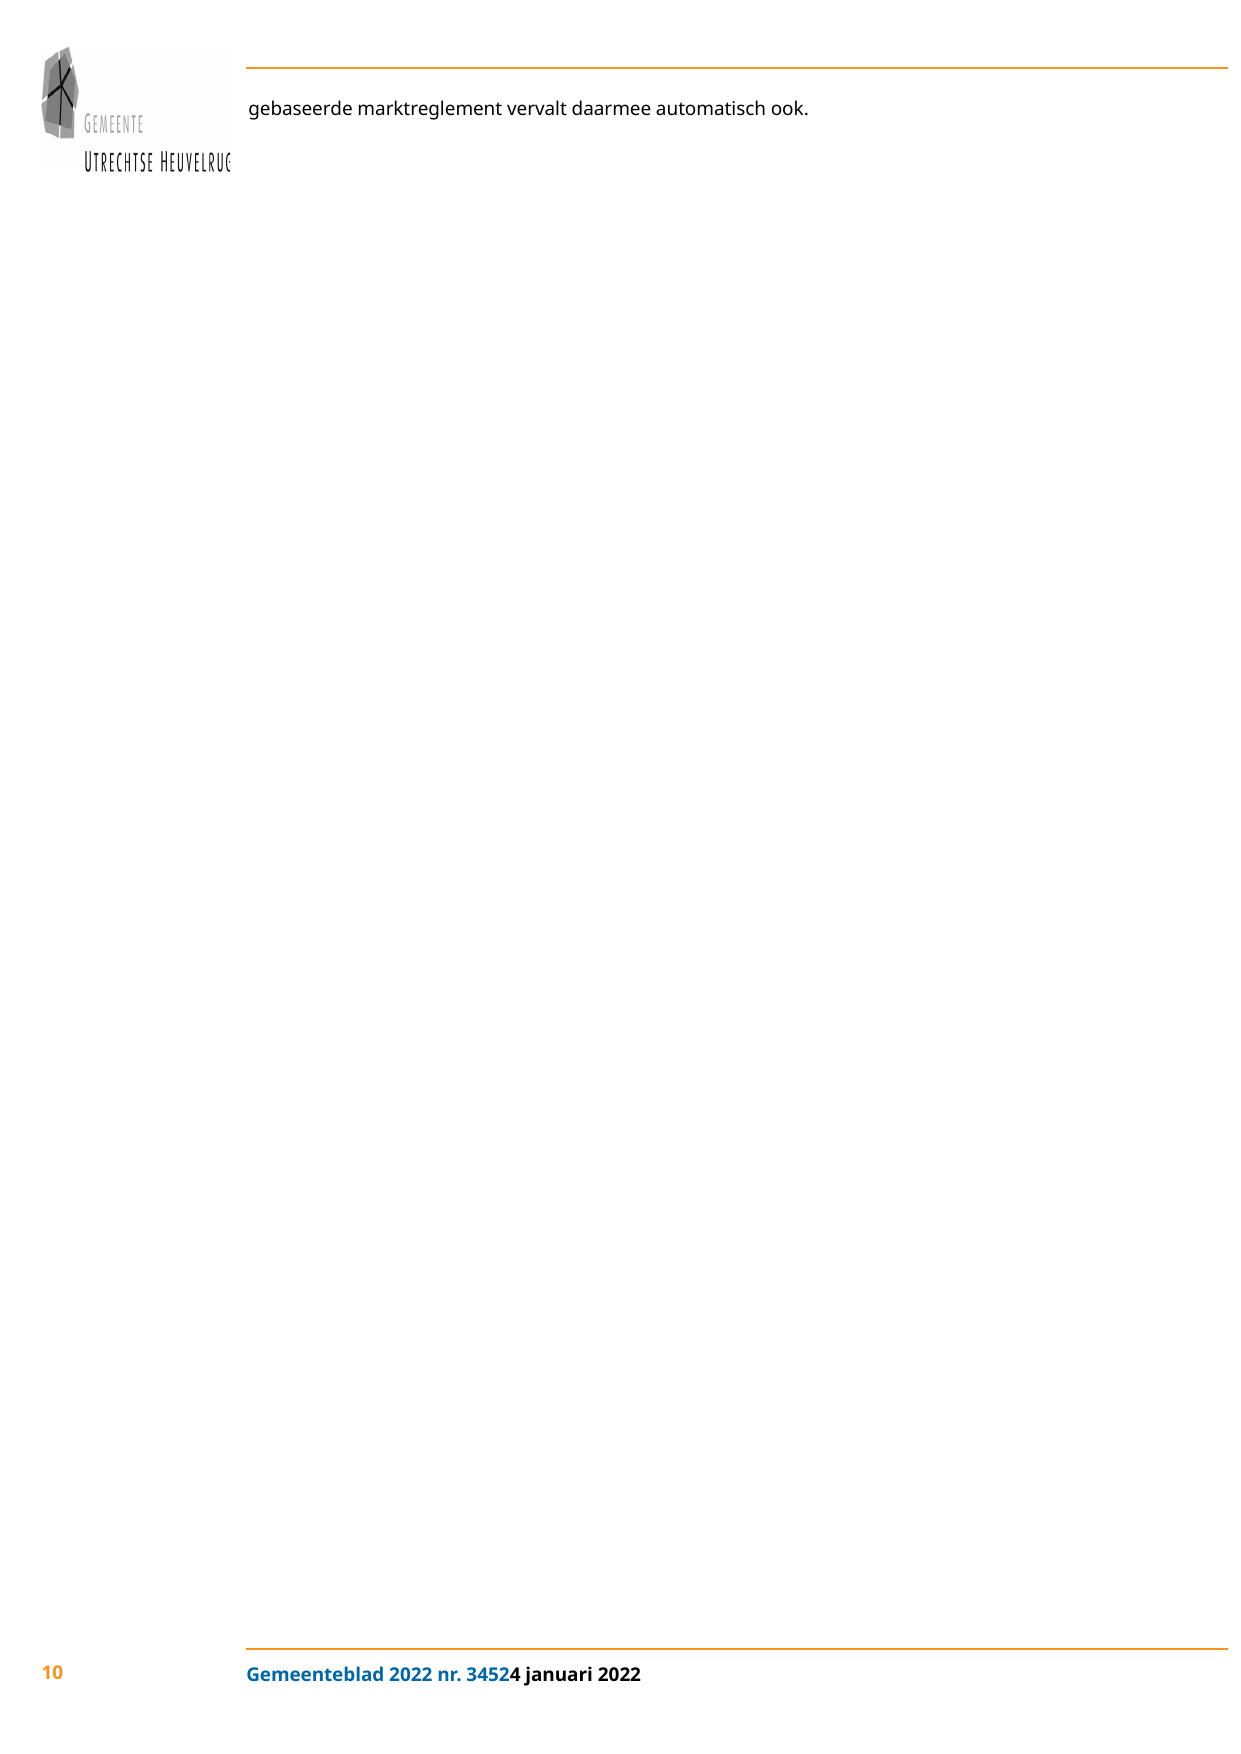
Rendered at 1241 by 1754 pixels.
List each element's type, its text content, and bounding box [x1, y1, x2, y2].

picture [41, 47, 231, 172]
text gebaseerde marktreglement vervalt daarmee automatisch ook. [248, 95, 1152, 121]
